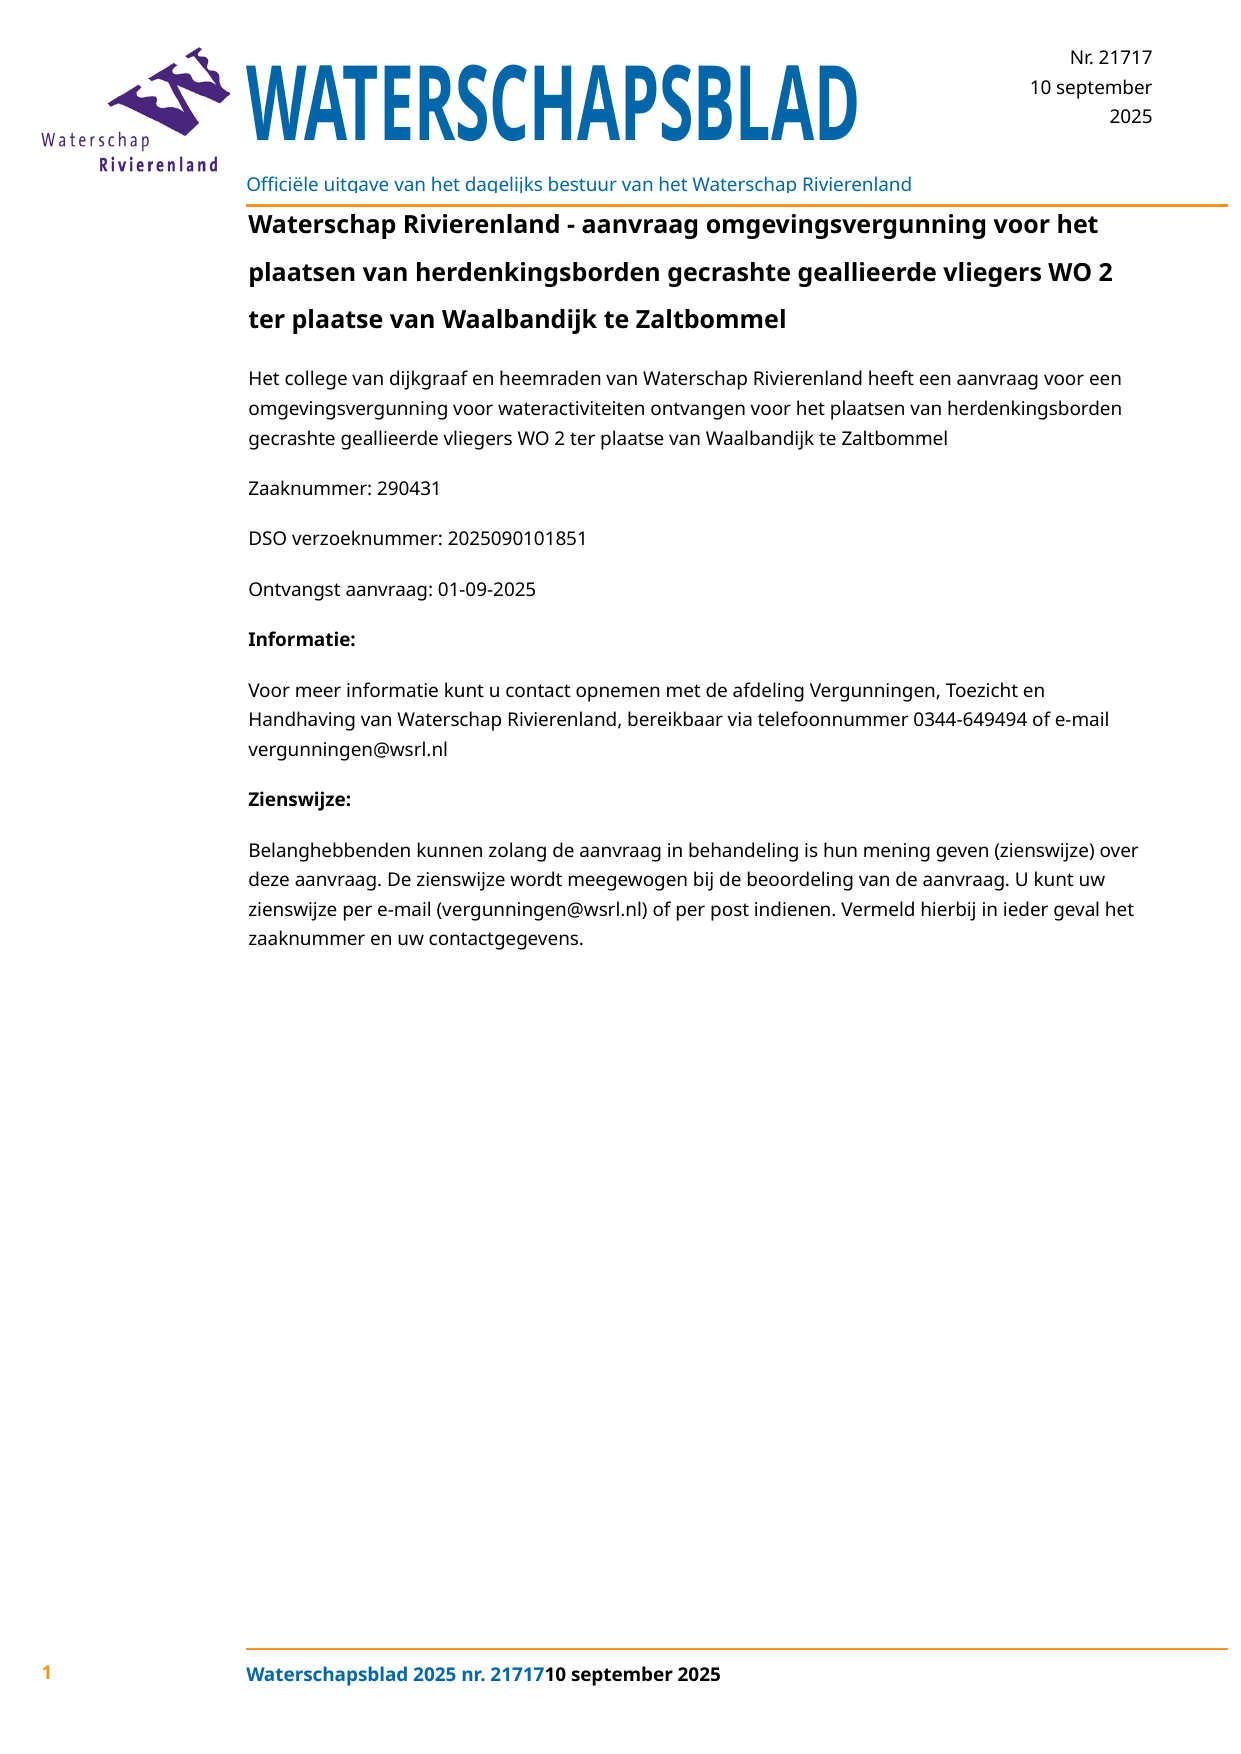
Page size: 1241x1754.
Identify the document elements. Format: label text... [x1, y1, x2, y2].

text Zaaknummer: 290431 [248, 475, 1152, 501]
text Belanghebbenden kunnen zolang de aanvraag in behandeling is hun mening geven (zienswijze) over deze aanvraag. De zienswijze wordt meegewogen bij de beoordeling van de aanvraag. U kunt uw zienswijze per e-mail (vergunningen@wsrl.nl) of per post indienen. Vermeld hierbij in ieder geval het zaaknummer en uw contactgegevens. [248, 837, 1152, 951]
text Informatie: [248, 626, 1152, 652]
text Waterschap Rivierenland - aanvraag omgevingsvergunning voor het plaatsen van herdenkingsborden gecrashte geallieerde vliegers WO 2 ter plaatse van Waalbandijk te Zaltbommel [248, 207, 1152, 336]
text Zienswijze: [248, 786, 1152, 812]
text Het college van dijkgraaf en heemraden van Waterschap Rivierenland heeft een aanvraag voor een omgevingsvergunning voor wateractiviteiten ontvangen voor het plaatsen van herdenkingsborden gecrashte geallieerde vliegers WO 2 ter plaatse van Waalbandijk te Zaltbommel [248, 366, 1152, 450]
text Ontvangst aanvraag: 01-09-2025 [248, 576, 1152, 602]
text DSO verzoeknummer: 2025090101851 [248, 526, 1152, 551]
picture [41, 47, 231, 172]
text Voor meer informatie kunt u contact opnemen met de afdeling Vergunningen, Toezicht en Handhaving van Waterschap Rivierenland, bereikbaar via telefoonnummer 0344-649494 of e-mail vergunningen@wsrl.nl [248, 677, 1152, 762]
